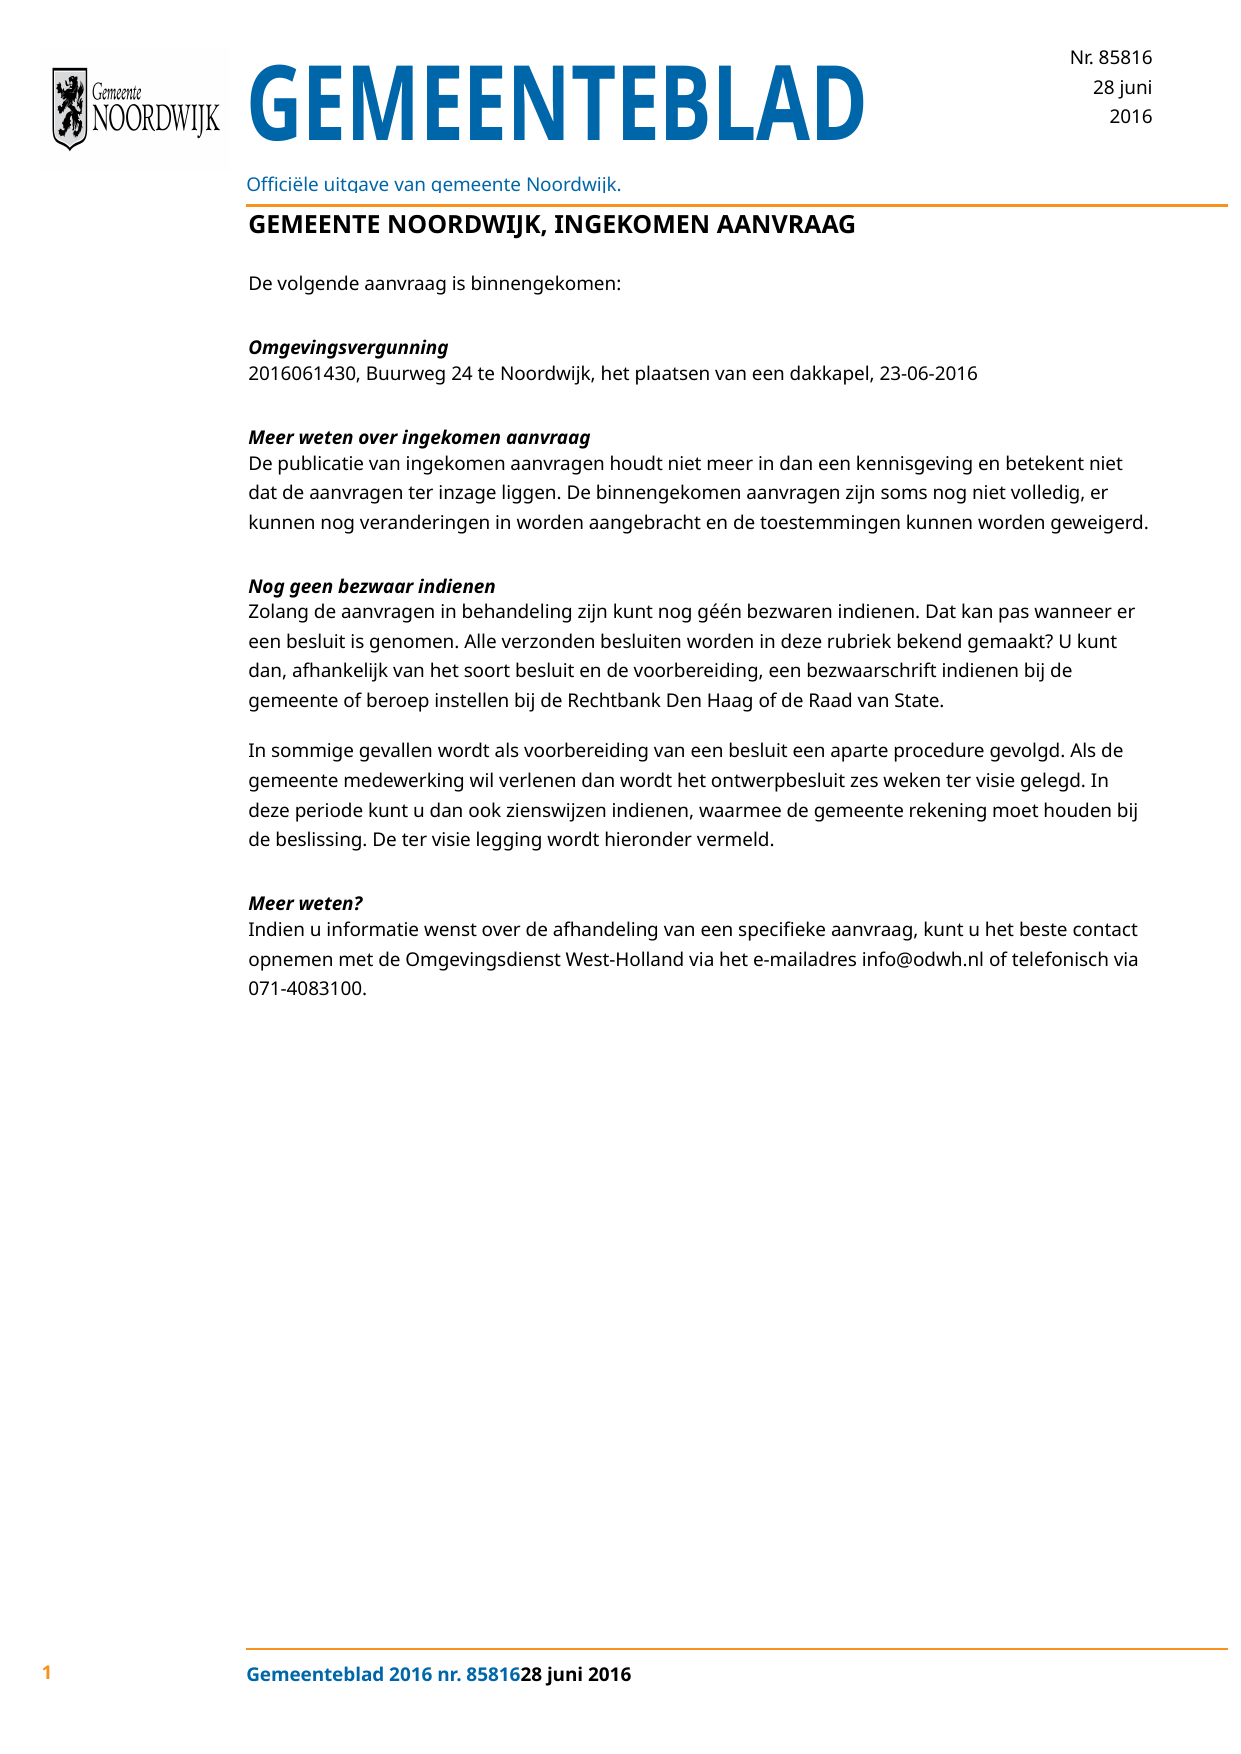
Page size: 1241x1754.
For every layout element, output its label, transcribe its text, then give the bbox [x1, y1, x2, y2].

text In sommige gevallen wordt als voorbereiding van een besluit een aparte procedure gevolgd. Als de gemeente medewerking wil verlenen dan wordt het ontwerpbesluit zes weken ter visie gelegd. In deze periode kunt u dan ook zienswijzen indienen, waarmee de gemeente rekening moet houden bij de beslissing. De ter visie legging wordt hieronder vermeld. [248, 738, 1152, 852]
picture [41, 47, 231, 172]
text Zolang de aanvragen in behandeling zijn kunt nog géén bezwaren indienen. Dat kan pas wanneer er een besluit is genomen. Alle verzonden besluiten worden in deze rubriek bekend gemaakt? U kunt dan, afhankelijk van het soort besluit en de voorbereiding, een bezwaarschrift indienen bij de gemeente of beroep instellen bij de Rechtbank Den Haag of de Raad van State. [248, 598, 1152, 713]
text Indien u informatie wenst over de afhandeling van een specifieke aanvraag, kunt u het beste contact opnemen met de Omgevingsdienst West-Holland via het e-mailadres info@odwh.nl of telefonisch via 071-4083100. [248, 916, 1152, 1001]
text Omgevingsvergunning [248, 334, 1152, 360]
text Meer weten over ingekomen aanvraag [248, 424, 1152, 450]
text 2016061430, Buurweg 24 te Noordwijk, het plaatsen van een dakkapel, 23-06-2016 [248, 360, 1152, 386]
text De volgende aanvraag is binnengekomen: [248, 270, 1152, 296]
text Meer weten? [248, 890, 1152, 916]
text GEMEENTE NOORDWIJK, INGEKOMEN AANVRAAG [248, 207, 1152, 241]
text Nog geen bezwaar indienen [248, 573, 1152, 598]
text De publicatie van ingekomen aanvragen houdt niet meer in dan een kennisgeving en betekent niet dat de aanvragen ter inzage liggen. De binnengekomen aanvragen zijn soms nog niet volledig, er kunnen nog veranderingen in worden aangebracht en de toestemmingen kunnen worden geweigerd. [248, 450, 1152, 534]
